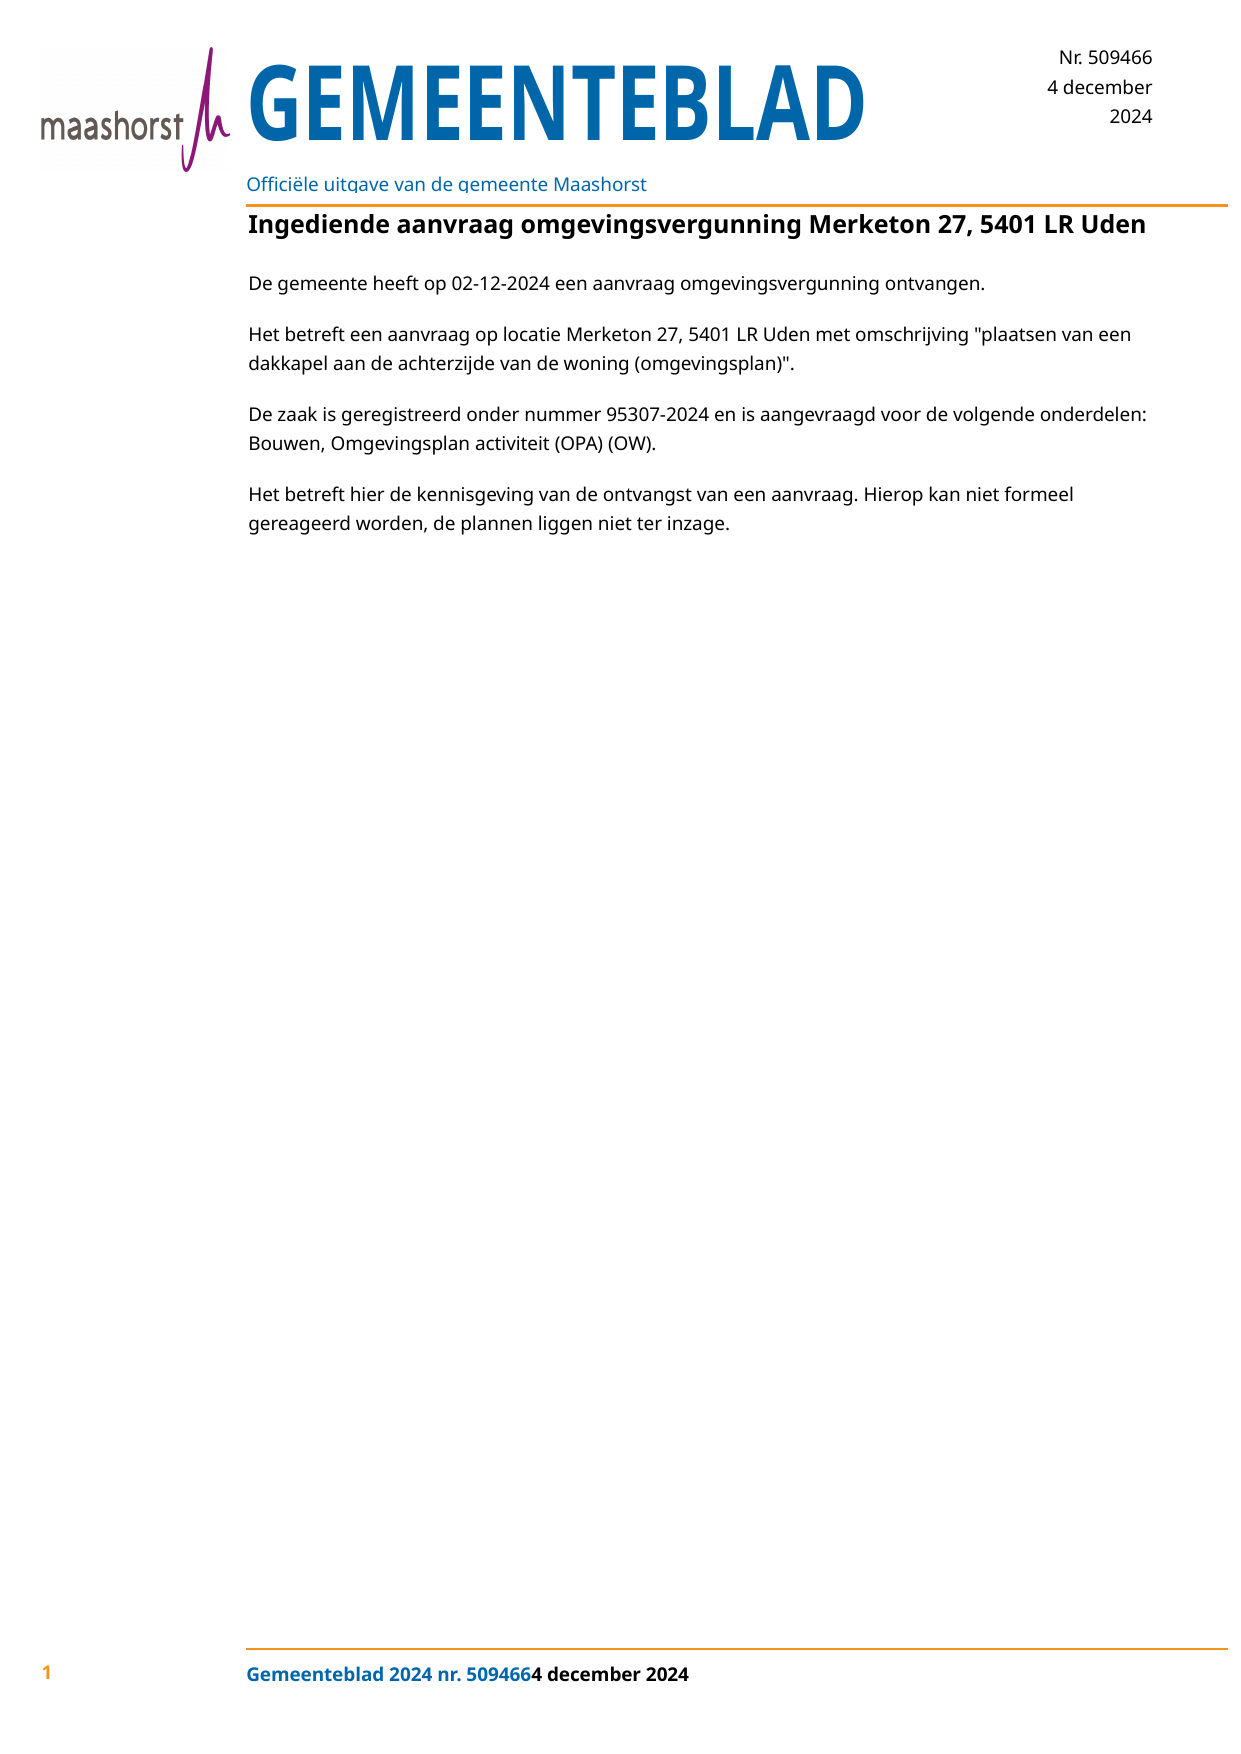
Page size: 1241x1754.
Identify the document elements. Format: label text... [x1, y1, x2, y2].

text De zaak is geregistreerd onder nummer 95307-2024 en is aangevraagd voor de volgende onderdelen: Bouwen, Omgevingsplan activiteit (OPA) (OW). [248, 401, 1152, 456]
text Het betreft hier de kennisgeving van de ontvangst van een aanvraag. Hierop kan niet formeel gereageerd worden, de plannen liggen niet ter inzage. [248, 481, 1152, 536]
text Ingediende aanvraag omgevingsvergunning Merketon 27, 5401 LR Uden [248, 207, 1152, 241]
picture [41, 47, 231, 172]
text Het betreft een aanvraag op locatie Merketon 27, 5401 LR Uden met omschrijving "plaatsen van een dakkapel aan de achterzijde van de woning (omgevingsplan)". [248, 321, 1152, 376]
text De gemeente heeft op 02-12-2024 een aanvraag omgevingsvergunning ontvangen. [248, 270, 1152, 296]
